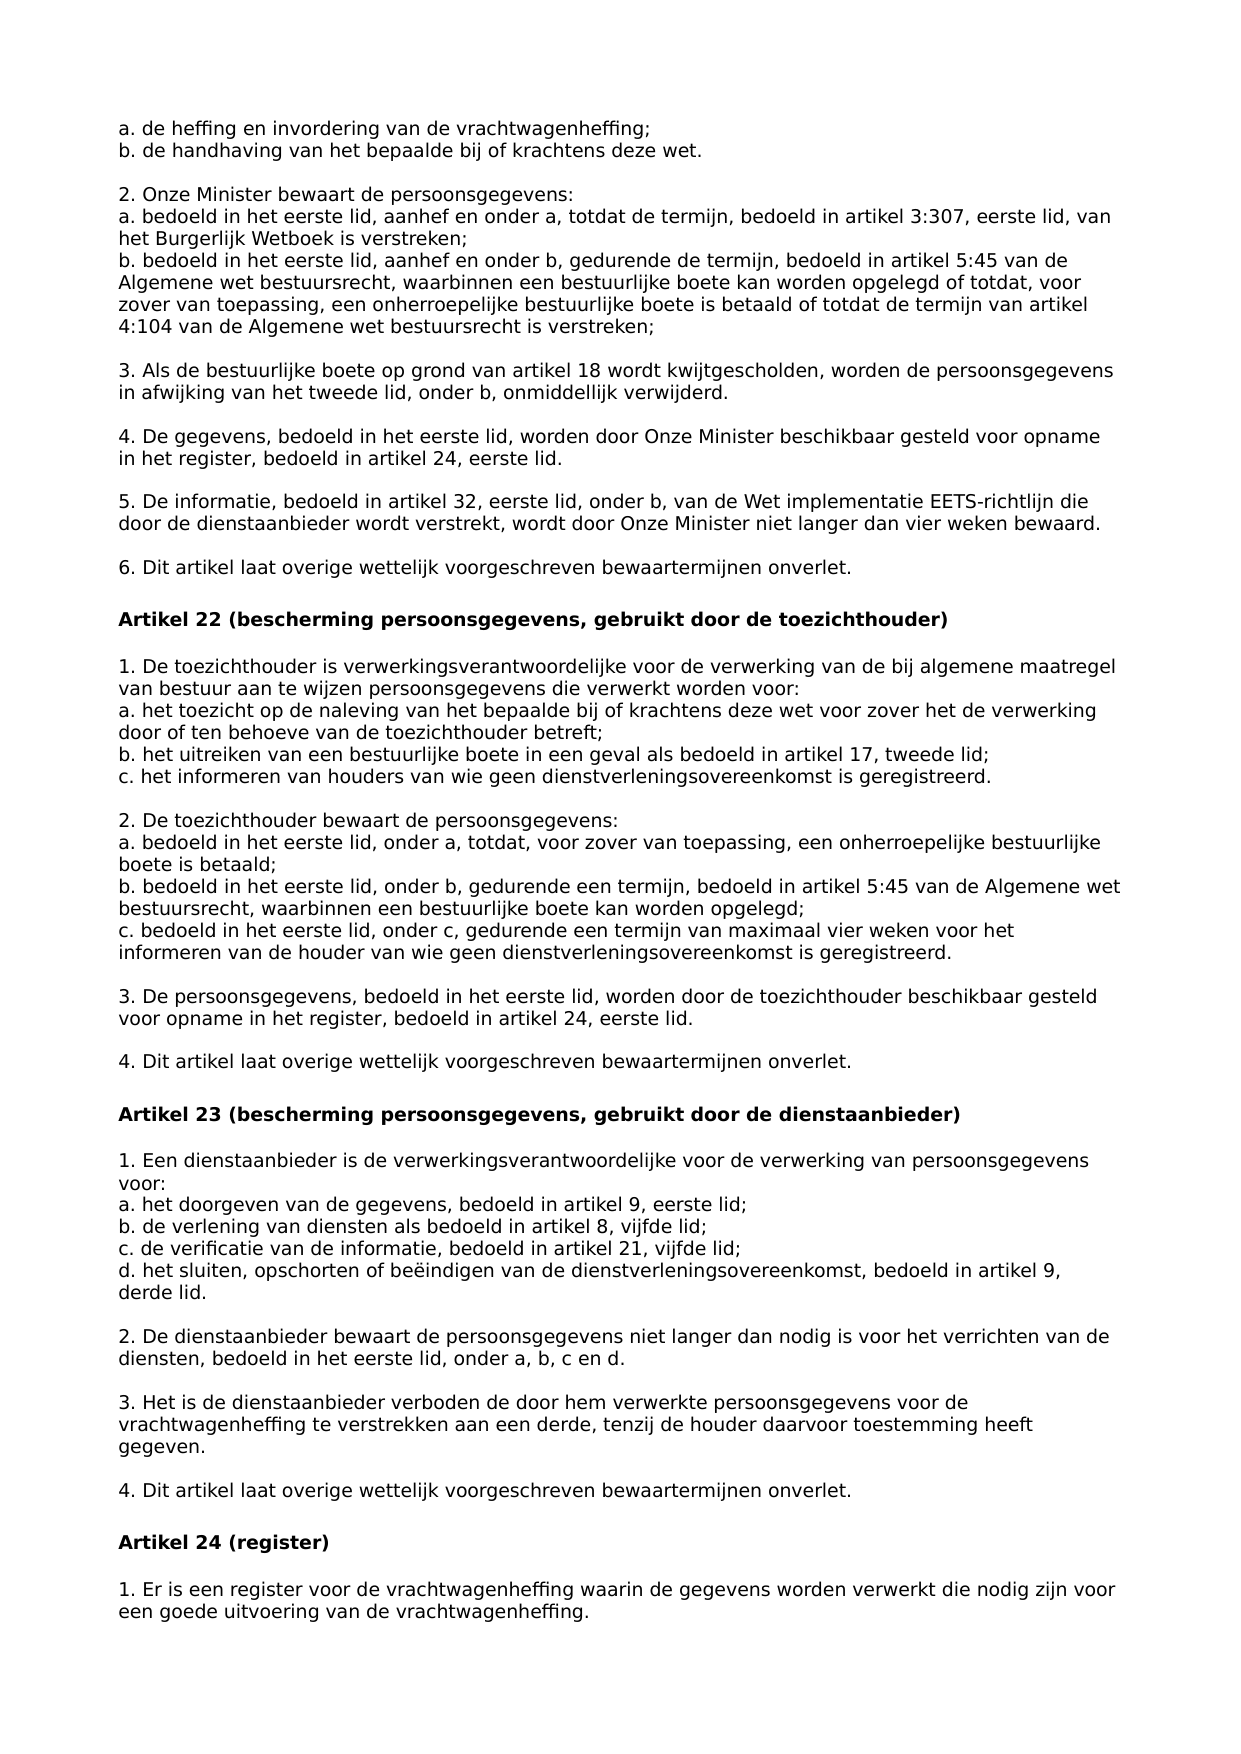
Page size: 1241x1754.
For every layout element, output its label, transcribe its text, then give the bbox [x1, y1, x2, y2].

text c. de verificatie van de informatie, bedoeld in artikel 21, vijfde lid; [118, 1238, 1122, 1260]
text c. bedoeld in het eerste lid, onder c, gedurende een termijn van maximaal vier weken voor het informeren van de houder van wie geen dienstverleningsovereenkomst is geregistreerd. [118, 920, 1122, 964]
text 3. Als de bestuurlijke boete op grond van artikel 18 wordt kwijtgescholden, worden de persoonsgegevens in afwijking van het tweede lid, onder b, onmiddellijk verwijderd. [118, 360, 1122, 404]
text 4. De gegevens, bedoeld in het eerste lid, worden door Onze Minister beschikbaar gesteld voor opname in het register, bedoeld in artikel 24, eerste lid. [118, 426, 1122, 469]
text b. de verlening van diensten als bedoeld in artikel 8, vijfde lid; [118, 1216, 1122, 1238]
text 3. De persoonsgegevens, bedoeld in het eerste lid, worden door de toezichthouder beschikbaar gesteld voor opname in het register, bedoeld in artikel 24, eerste lid. [118, 986, 1122, 1029]
subtitle Artikel 22 (bescherming persoonsgegevens, gebruikt door de toezichthouder) [118, 609, 1122, 631]
subtitle Artikel 24 (register) [118, 1532, 1122, 1554]
text b. de handhaving van het bepaalde bij of krachtens deze wet. [118, 140, 1122, 162]
subtitle Artikel 23 (bescherming persoonsgegevens, gebruikt door de dienstaanbieder) [118, 1103, 1122, 1125]
text 1. Een dienstaanbieder is de verwerkingsverantwoordelijke voor de verwerking van persoonsgegevens voor: [118, 1150, 1122, 1194]
text 2. De toezichthouder bewaart de persoonsgegevens: [118, 810, 1122, 832]
text 1. De toezichthouder is verwerkingsverantwoordelijke voor de verwerking van de bij algemene maatregel van bestuur aan te wijzen persoonsgegevens die verwerkt worden voor: [118, 656, 1122, 700]
text 5. De informatie, bedoeld in artikel 32, eerste lid, onder b, van de Wet implementatie EETS-richtlijn die door de dienstaanbieder wordt verstrekt, wordt door Onze Minister niet langer dan vier weken bewaard. [118, 491, 1122, 535]
text d. het sluiten, opschorten of beëindigen van de dienstverleningsovereenkomst, bedoeld in artikel 9, derde lid. [118, 1260, 1122, 1304]
text a. bedoeld in het eerste lid, onder a, totdat, voor zover van toepassing, een onherroepelijke bestuurlijke boete is betaald; [118, 832, 1122, 876]
text c. het informeren van houders van wie geen dienstverleningsovereenkomst is geregistreerd. [118, 766, 1122, 788]
text 2. Onze Minister bewaart de persoonsgegevens: [118, 184, 1122, 206]
text a. bedoeld in het eerste lid, aanhef en onder a, totdat de termijn, bedoeld in artikel 3:307, eerste lid, van het Burgerlijk Wetboek is verstreken; [118, 206, 1122, 250]
text 4. Dit artikel laat overige wettelijk voorgeschreven bewaartermijnen onverlet. [118, 1480, 1122, 1502]
text b. het uitreiken van een bestuurlijke boete in een geval als bedoeld in artikel 17, tweede lid; [118, 744, 1122, 766]
text a. het doorgeven van de gegevens, bedoeld in artikel 9, eerste lid; [118, 1194, 1122, 1216]
text 2. De dienstaanbieder bewaart de persoonsgegevens niet langer dan nodig is voor het verrichten van de diensten, bedoeld in het eerste lid, onder a, b, c en d. [118, 1326, 1122, 1370]
text 1. Er is een register voor de vrachtwagenheffing waarin de gegevens worden verwerkt die nodig zijn voor een goede uitvoering van de vrachtwagenheffing. [118, 1579, 1122, 1623]
text 3. Het is de dienstaanbieder verboden de door hem verwerkte persoonsgegevens voor de vrachtwagenheffing te verstrekken aan een derde, tenzij de houder daarvoor toestemming heeft gegeven. [118, 1392, 1122, 1458]
text a. het toezicht op de naleving van het bepaalde bij of krachtens deze wet voor zover het de verwerking door of ten behoeve van de toezichthouder betreft; [118, 700, 1122, 744]
text b. bedoeld in het eerste lid, onder b, gedurende een termijn, bedoeld in artikel 5:45 van de Algemene wet bestuursrecht, waarbinnen een bestuurlijke boete kan worden opgelegd; [118, 876, 1122, 920]
text a. de heffing en invordering van de vrachtwagenheffing; [118, 118, 1122, 140]
text 4. Dit artikel laat overige wettelijk voorgeschreven bewaartermijnen onverlet. [118, 1051, 1122, 1073]
text b. bedoeld in het eerste lid, aanhef en onder b, gedurende de termijn, bedoeld in artikel 5:45 van de Algemene wet bestuursrecht, waarbinnen een bestuurlijke boete kan worden opgelegd of totdat, voor zover van toepassing, een onherroepelijke bestuurlijke boete is betaald of totdat de termijn van artikel 4:104 van de Algemene wet bestuursrecht is verstreken; [118, 250, 1122, 338]
text 6. Dit artikel laat overige wettelijk voorgeschreven bewaartermijnen onverlet. [118, 557, 1122, 579]
